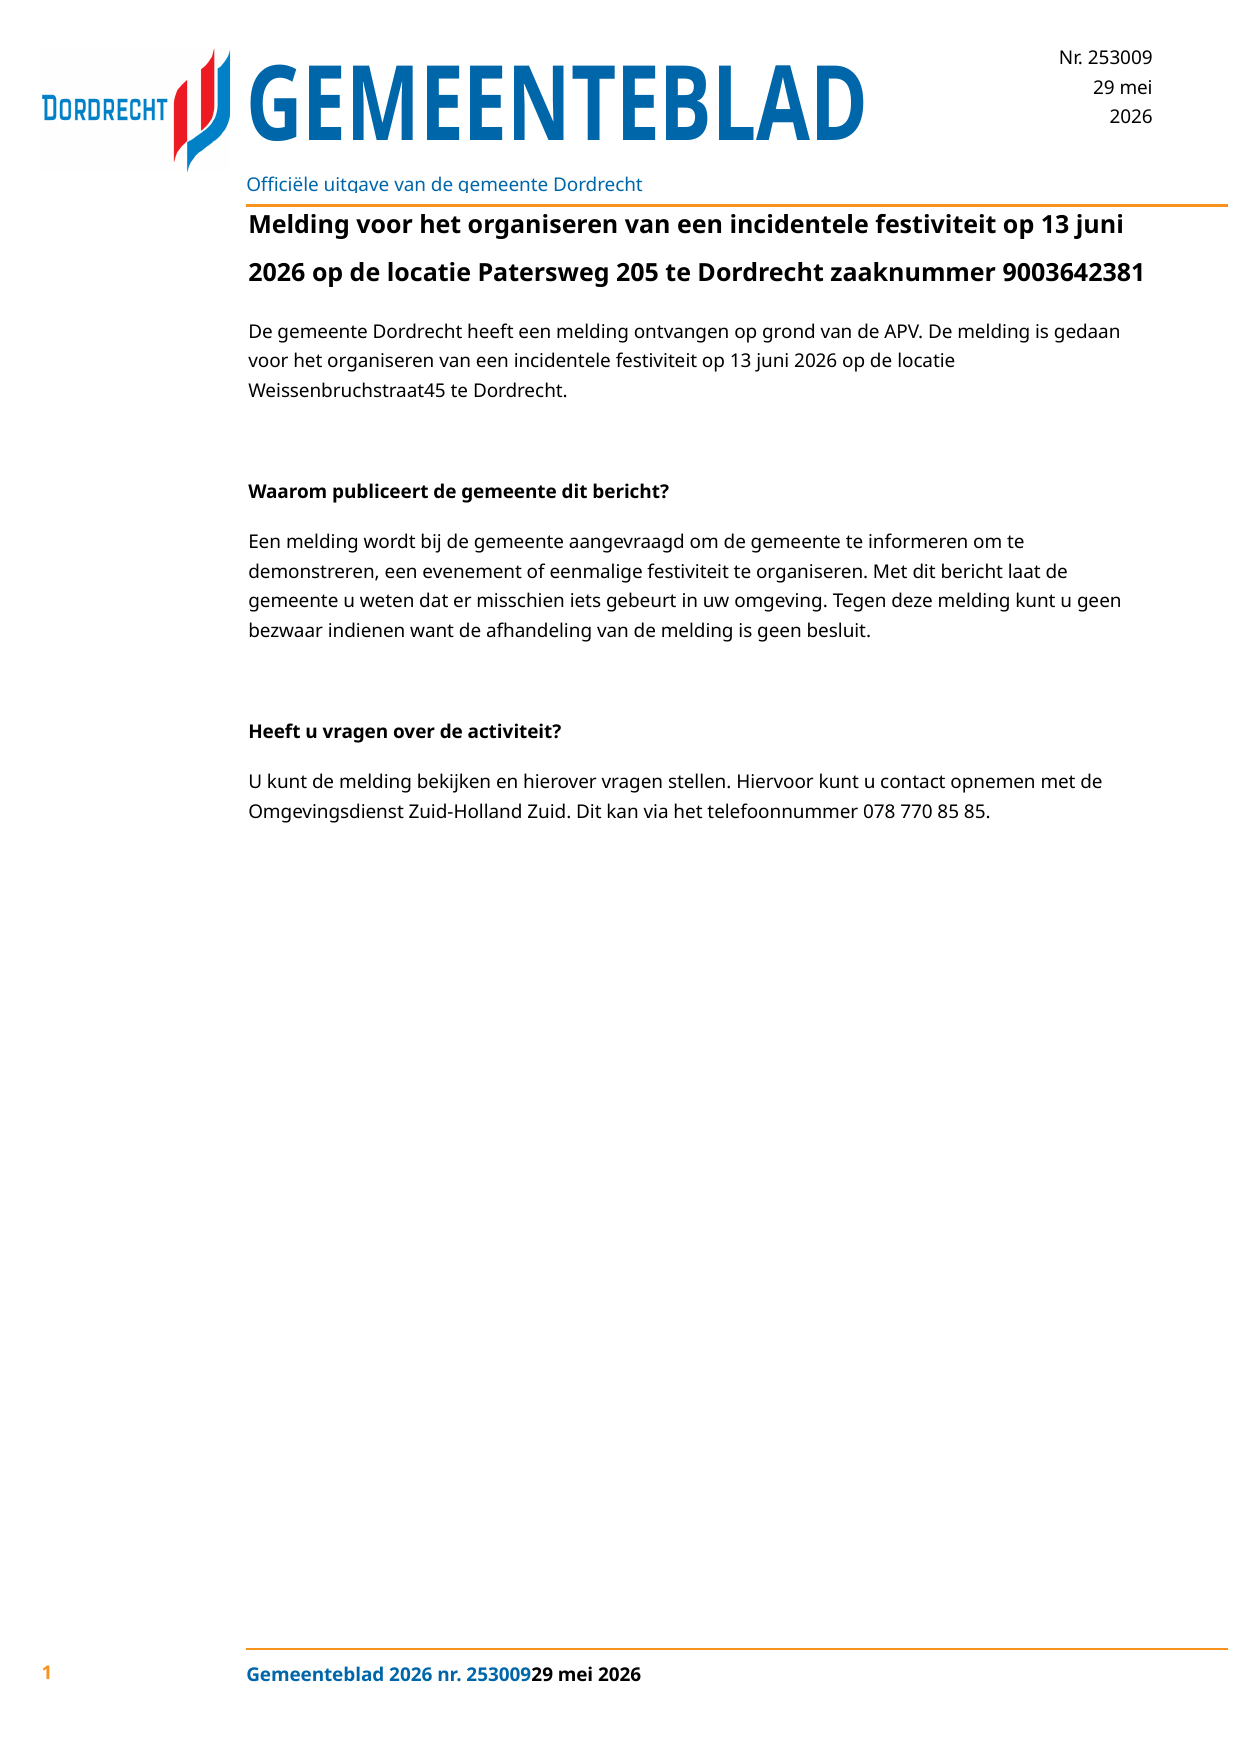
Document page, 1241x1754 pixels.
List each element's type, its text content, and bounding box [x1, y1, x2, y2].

text U kunt de melding bekijken en hierover vragen stellen. Hiervoor kunt u contact opnemen met de Omgevingsdienst Zuid-Holland Zuid. Dit kan via het telefoonnummer 078 770 85 85. [248, 768, 1152, 824]
text De gemeente Dordrecht heeft een melding ontvangen op grond van de APV. De melding is gedaan voor het organiseren van een incidentele festiviteit op 13 juni 2026 op de locatie Weissenbruchstraat45 te Dordrecht. [248, 318, 1152, 403]
text Melding voor het organiseren van een incidentele festiviteit op 13 juni 2026 op de locatie Patersweg 205 te Dordrecht zaaknummer 9003642381 [248, 207, 1152, 288]
text Waarom publiceert de gemeente dit bericht? [248, 478, 1152, 504]
picture [41, 47, 231, 172]
text Heeft u vragen over de activiteit? [248, 718, 1152, 744]
text Een melding wordt bij de gemeente aangevraagd om de gemeente te informeren om te demonstreren, een evenement of eenmalige festiviteit te organiseren. Met dit bericht laat de gemeente u weten dat er misschien iets gebeurt in uw omgeving. Tegen deze melding kunt u geen bezwaar indienen want de afhandeling van de melding is geen besluit. [248, 528, 1152, 643]
